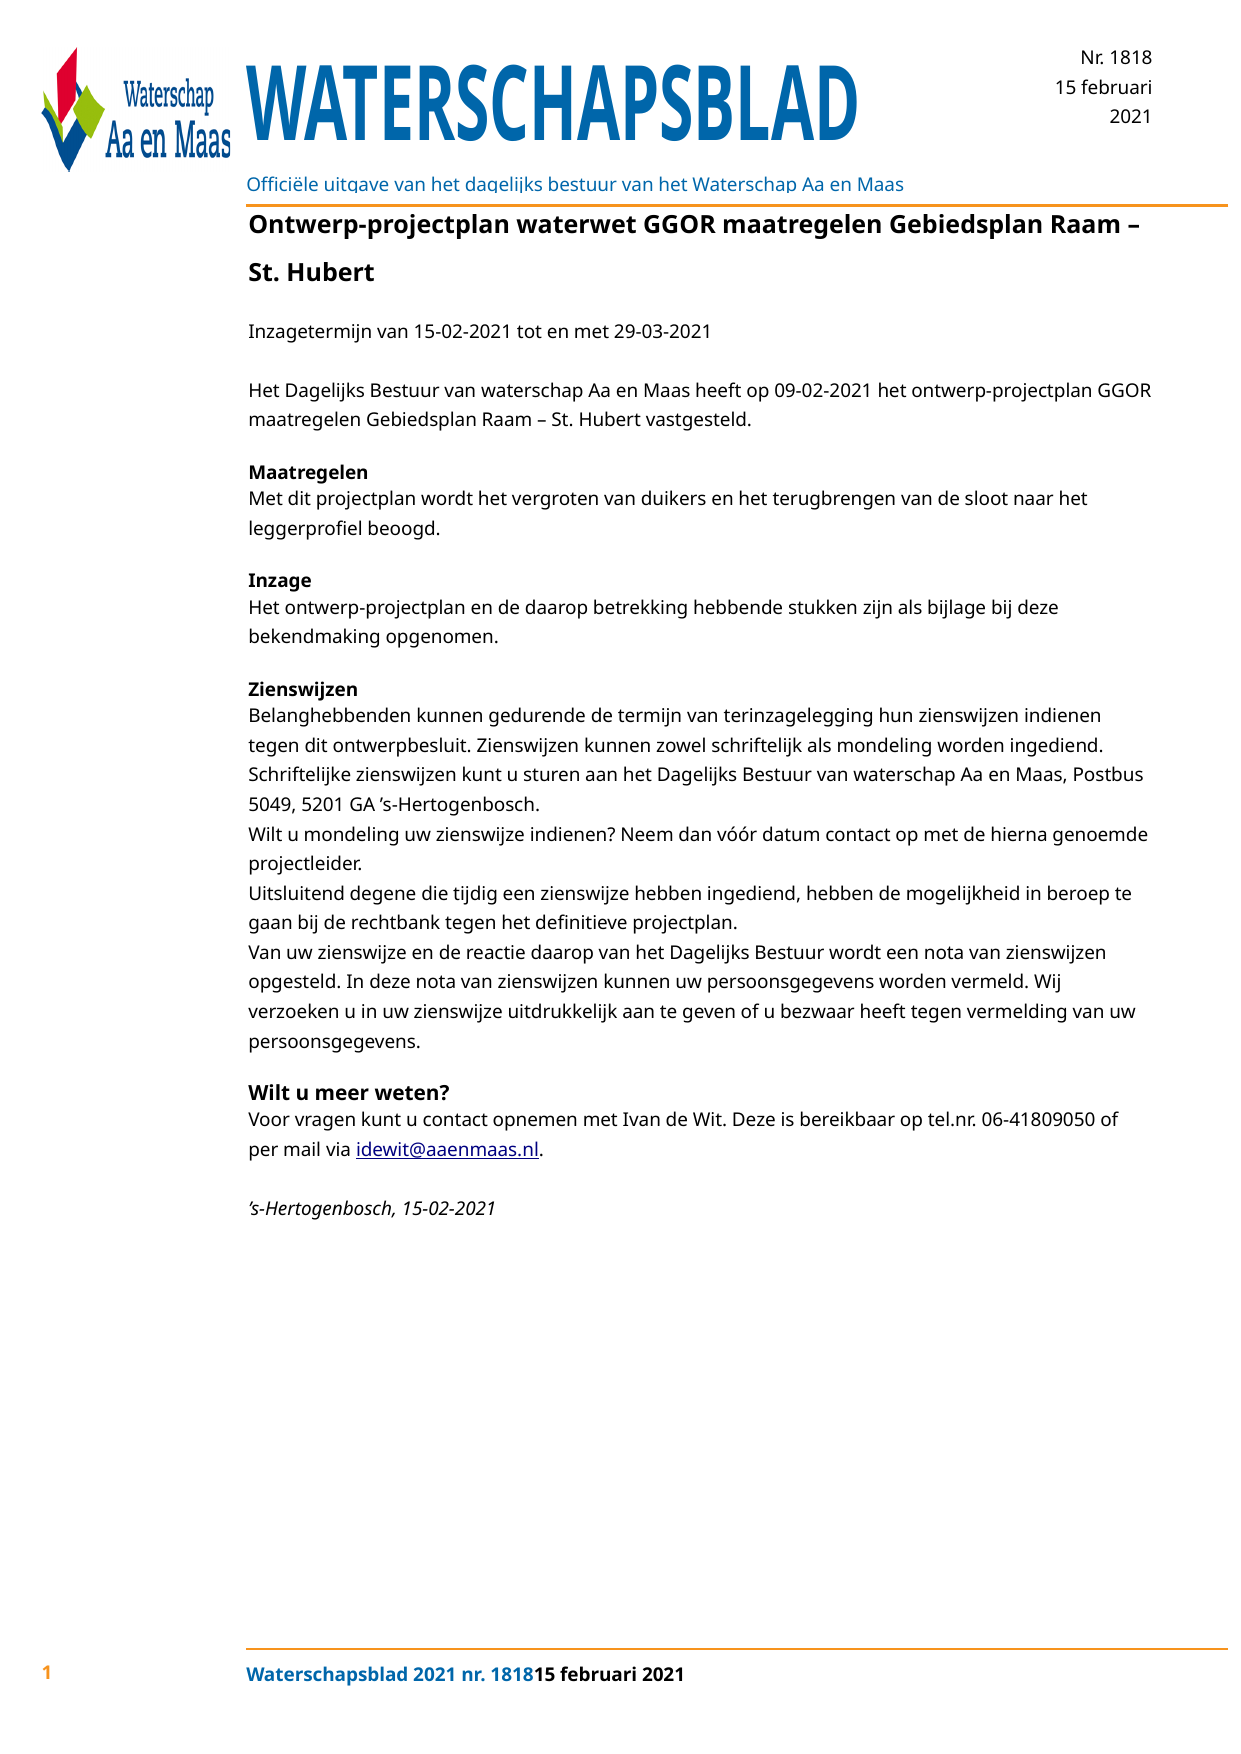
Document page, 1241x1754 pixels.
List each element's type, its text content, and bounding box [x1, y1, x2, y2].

text Voor vragen kunt u contact opnemen met Ivan de Wit. Deze is bereikbaar op tel.nr. 06-41809050 of per mail via idewit@aaenmaas.nl. [248, 1107, 1152, 1162]
text Belanghebbenden kunnen gedurende de termijn van terinzagelegging hun zienswijzen indienen tegen dit ontwerpbesluit. Zienswijzen kunnen zowel schriftelijk als mondeling worden ingediend. [248, 702, 1152, 758]
text Met dit projectplan wordt het vergroten van duikers en het terugbrengen van de sloot naar het leggerprofiel beoogd. [248, 486, 1152, 541]
text Wilt u meer weten? [248, 1078, 1152, 1107]
text Het ontwerp-projectplan en de daarop betrekking hebbende stukken zijn als bijlage bij deze bekendmaking opgenomen. [248, 594, 1152, 649]
text ’s-Hertogenbosch, 15-02-2021 [248, 1195, 1152, 1221]
picture [41, 47, 231, 172]
text Zienswijzen [248, 674, 1152, 702]
text Het Dagelijks Bestuur van waterschap Aa en Maas heeft op 09-02-2021 het ontwerp-projectplan GGOR maatregelen Gebiedsplan Raam – St. Hubert vastgesteld. [248, 377, 1152, 432]
text Wilt u mondeling uw zienswijze indienen? Neem dan vóór datum contact op met de hierna genoemde projectleider. [248, 821, 1152, 876]
text Inzage [248, 566, 1152, 594]
text Schriftelijke zienswijzen kunt u sturen aan het Dagelijks Bestuur van waterschap Aa en Maas, Postbus 5049, 5201 GA ’s-Hertogenbosch. [248, 762, 1152, 817]
text Inzagetermijn van 15-02-2021 tot en met 29-03-2021 [248, 318, 1152, 344]
text Ontwerp-projectplan waterwet GGOR maatregelen Gebiedsplan Raam – St. Hubert [248, 207, 1152, 288]
text Maatregelen [248, 457, 1152, 486]
text Uitsluitend degene die tijdig een zienswijze hebben ingediend, hebben de mogelijkheid in beroep te gaan bij de rechtbank tegen het definitieve projectplan. [248, 880, 1152, 935]
text Van uw zienswijze en de reactie daarop van het Dagelijks Bestuur wordt een nota van zienswijzen opgesteld. In deze nota van zienswijzen kunnen uw persoonsgegevens worden vermeld. Wij verzoeken u in uw zienswijze uitdrukkelijk aan te geven of u bezwaar heeft tegen vermelding van uw persoonsgegevens. [248, 939, 1152, 1053]
